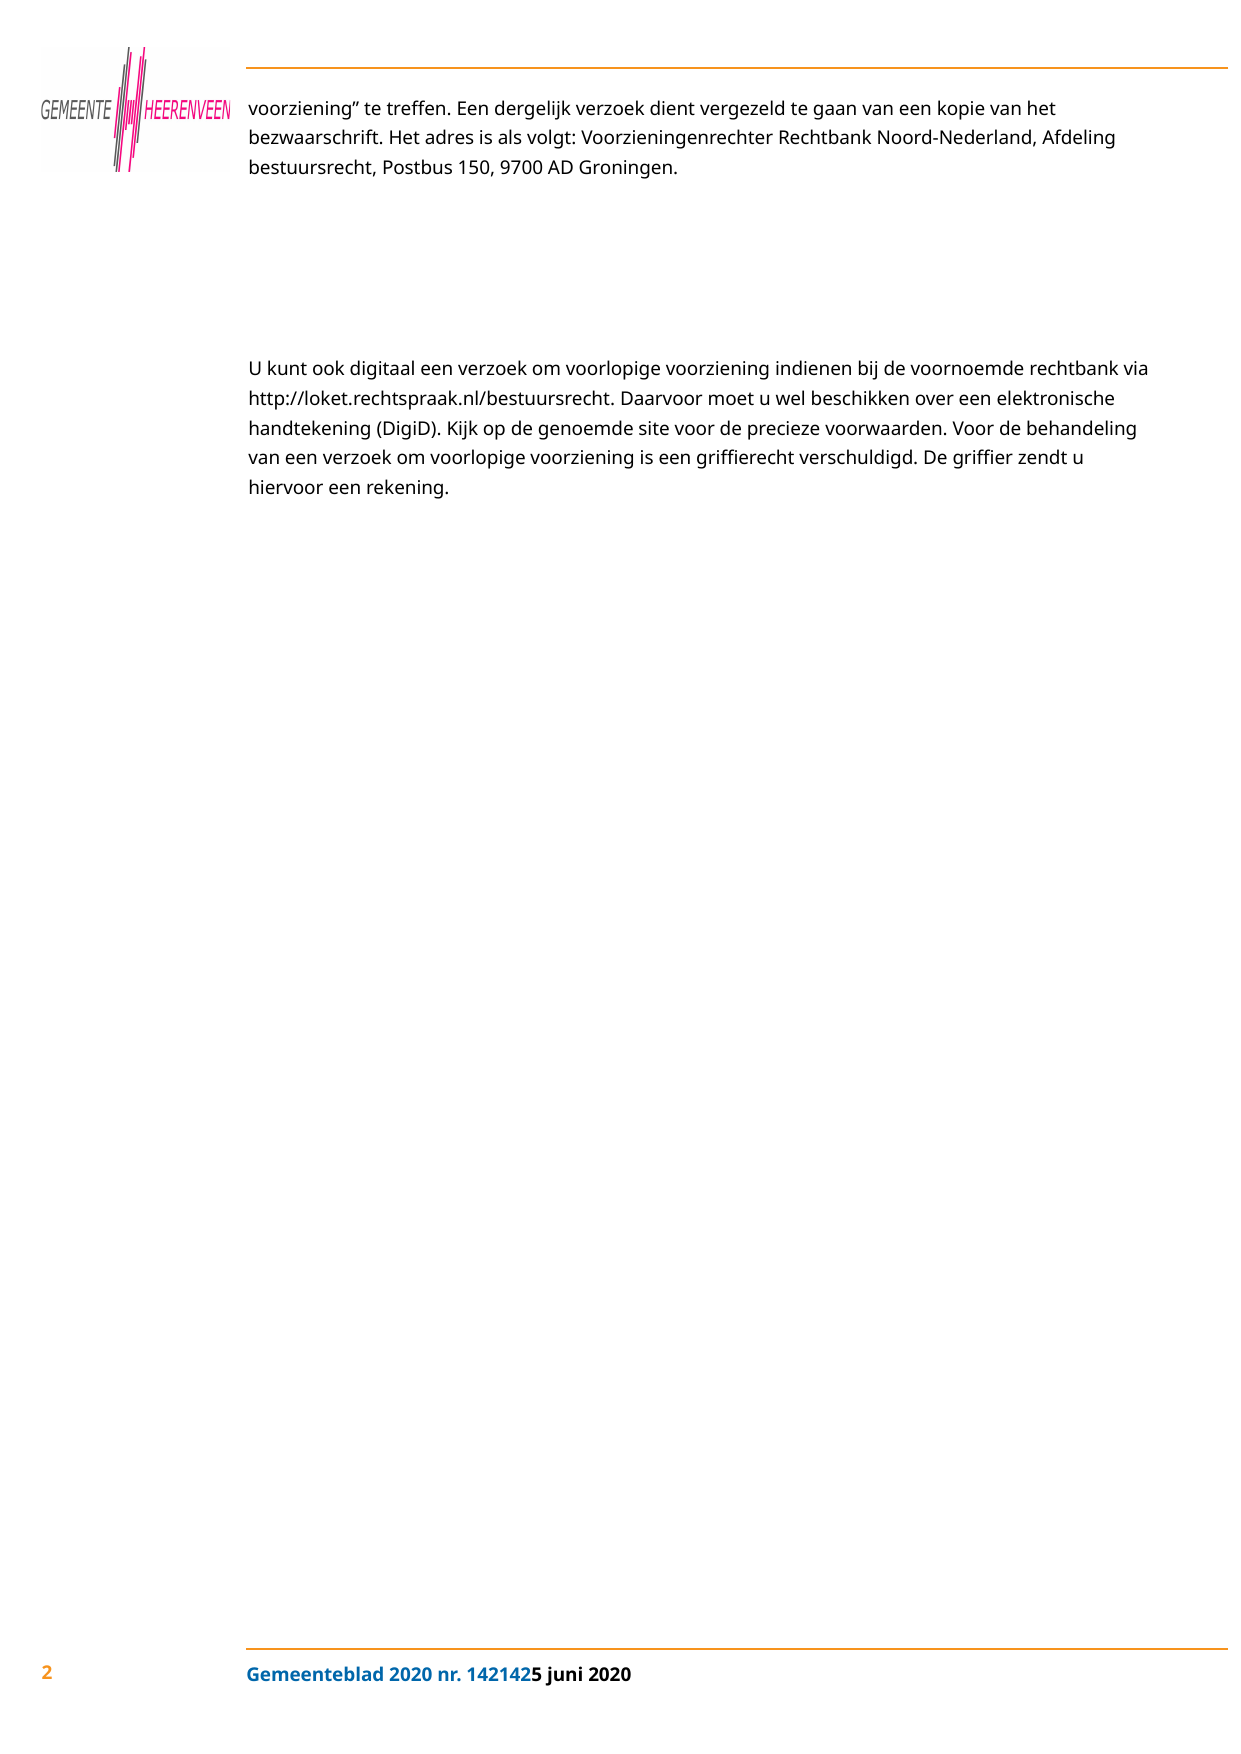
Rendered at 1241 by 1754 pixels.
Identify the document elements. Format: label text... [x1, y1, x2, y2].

text voorziening” te treffen. Een dergelijk verzoek dient vergezeld te gaan van een kopie van het bezwaarschrift. Het adres is als volgt: Voorzieningenrechter Rechtbank Noord-Nederland, Afdeling bestuursrecht, Postbus 150, 9700 AD Groningen. [248, 95, 1152, 180]
text U kunt ook digitaal een verzoek om voorlopige voorziening indienen bij de voornoemde rechtbank via http://loket.rechtspraak.nl/bestuursrecht. Daarvoor moet u wel beschikken over een elektronische handtekening (DigiD). Kijk op de genoemde site voor de precieze voorwaarden. Voor de behandeling van een verzoek om voorlopige voorziening is een griffierecht verschuldigd. De griffier zendt u hiervoor een rekening. [248, 356, 1152, 500]
picture [41, 47, 231, 172]
